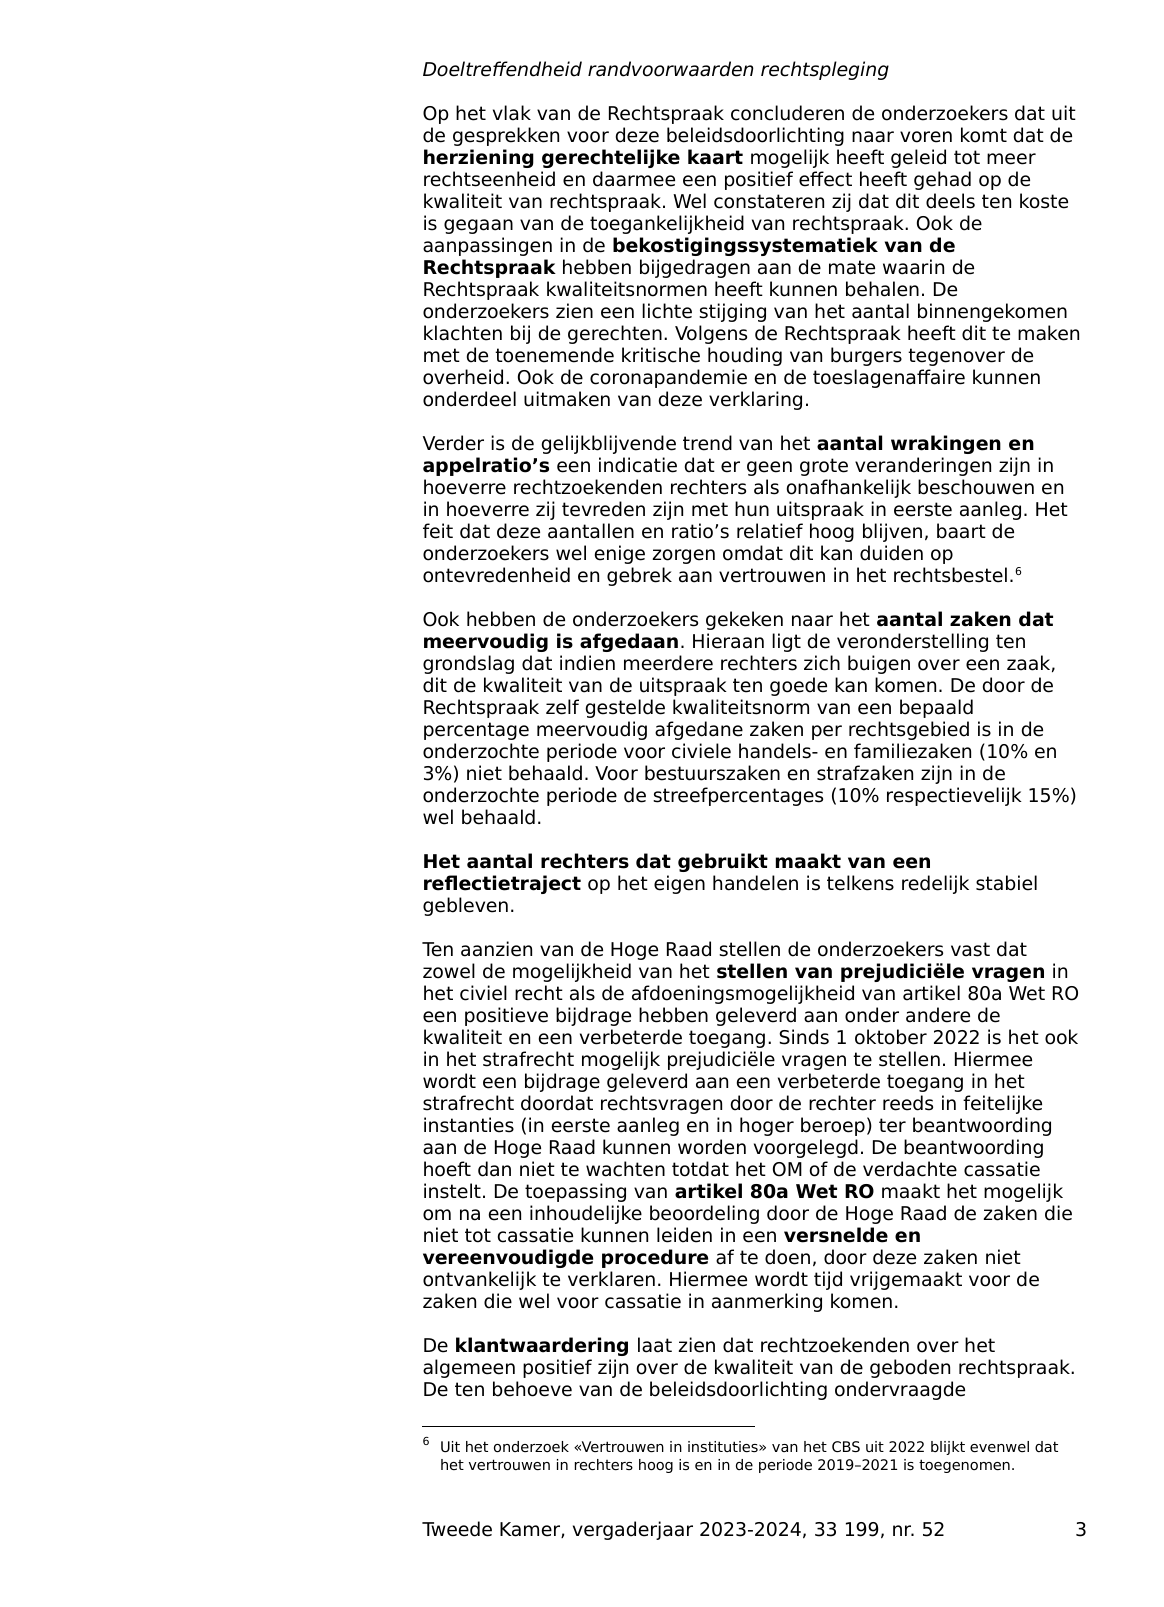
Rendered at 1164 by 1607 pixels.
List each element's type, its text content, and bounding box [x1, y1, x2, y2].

text De klantwaardering laat zien dat rechtzoekenden over het algemeen positief zijn over de kwaliteit van de geboden rechtspraak. De ten behoeve van de beleidsdoorlichting ondervraagde [422, 1335, 1087, 1401]
text Ook hebben de onderzoekers gekeken naar het aantal zaken dat meervoudig is afgedaan. Hieraan ligt de veronderstelling ten grondslag dat indien meerdere rechters zich buigen over een zaak, dit de kwaliteit van de uitspraak ten goede kan komen. De door de Rechtspraak zelf gestelde kwaliteitsnorm van een bepaald percentage meervoudig afgedane zaken per rechtsgebied is in de onderzochte periode voor civiele handels- en familiezaken (10% en 3%) niet behaald. Voor bestuurszaken en strafzaken zijn in de onderzochte periode de streefpercentages (10% respectievelijk 15%) wel behaald. [422, 609, 1087, 829]
text Ten aanzien van de Hoge Raad stellen de onderzoekers vast dat zowel de mogelijkheid van het stellen van prejudiciële vragen in het civiel recht als de afdoeningsmogelijkheid van artikel 80a Wet RO een positieve bijdrage hebben geleverd aan onder andere de kwaliteit en een verbeterde toegang. Sinds 1 oktober 2022 is het ook in het strafrecht mogelijk prejudiciële vragen te stellen. Hiermee wordt een bijdrage geleverd aan een verbeterde toegang in het strafrecht doordat rechtsvragen door de rechter reeds in feitelijke instanties (in eerste aanleg en in hoger beroep) ter beantwoording aan de Hoge Raad kunnen worden voorgelegd. De beantwoording hoeft dan niet te wachten totdat het OM of de verdachte cassatie instelt. De toepassing van artikel 80a Wet RO maakt het mogelijk om na een inhoudelijke beoordeling door de Hoge Raad de zaken die niet tot cassatie kunnen leiden in een versnelde en vereenvoudigde procedure af te doen, door deze zaken niet ontvankelijk te verklaren. Hiermee wordt tijd vrijgemaakt voor de zaken die wel voor cassatie in aanmerking komen. [422, 939, 1087, 1313]
text Op het vlak van de Rechtspraak concluderen de onderzoekers dat uit de gesprekken voor deze beleidsdoorlichting naar voren komt dat de herziening gerechtelijke kaart mogelijk heeft geleid tot meer rechtseenheid en daarmee een positief effect heeft gehad op de kwaliteit van rechtspraak. Wel constateren zij dat dit deels ten koste is gegaan van de toegankelijkheid van rechtspraak. Ook de aanpassingen in de bekostigingssystematiek van de Rechtspraak hebben bijgedragen aan de mate waarin de Rechtspraak kwaliteitsnormen heeft kunnen behalen. De onderzoekers zien een lichte stijging van het aantal binnengekomen klachten bij de gerechten. Volgens de Rechtspraak heeft dit te maken met de toenemende kritische houding van burgers tegenover de overheid. Ook de coronapandemie en de toeslagenaffaire kunnen onderdeel uitmaken van deze verklaring. [422, 103, 1087, 411]
subtitle Doeltreffendheid randvoorwaarden rechtspleging [422, 59, 1087, 81]
text Uit het onderzoek «Vertrouwen in instituties» van het CBS uit 2022 blijkt evenwel dat het vertrouwen in rechters hoog is en in de periode 2019–2021 is toegenomen. [422, 1435, 1087, 1474]
text Het aantal rechters dat gebruikt maakt van een reflectietraject op het eigen handelen is telkens redelijk stabiel gebleven. [422, 851, 1087, 917]
text Verder is de gelijkblijvende trend van het aantal wrakingen en appelratio’s een indicatie dat er geen grote veranderingen zijn in hoeverre rechtzoekenden rechters als onafhankelijk beschouwen en in hoeverre zij tevreden zijn met hun uitspraak in eerste aanleg. Het feit dat deze aantallen en ratio’s relatief hoog blijven, baart de onderzoekers wel enige zorgen omdat dit kan duiden op ontevredenheid en gebrek aan vertrouwen in het rechtsbestel. [422, 433, 1087, 587]
